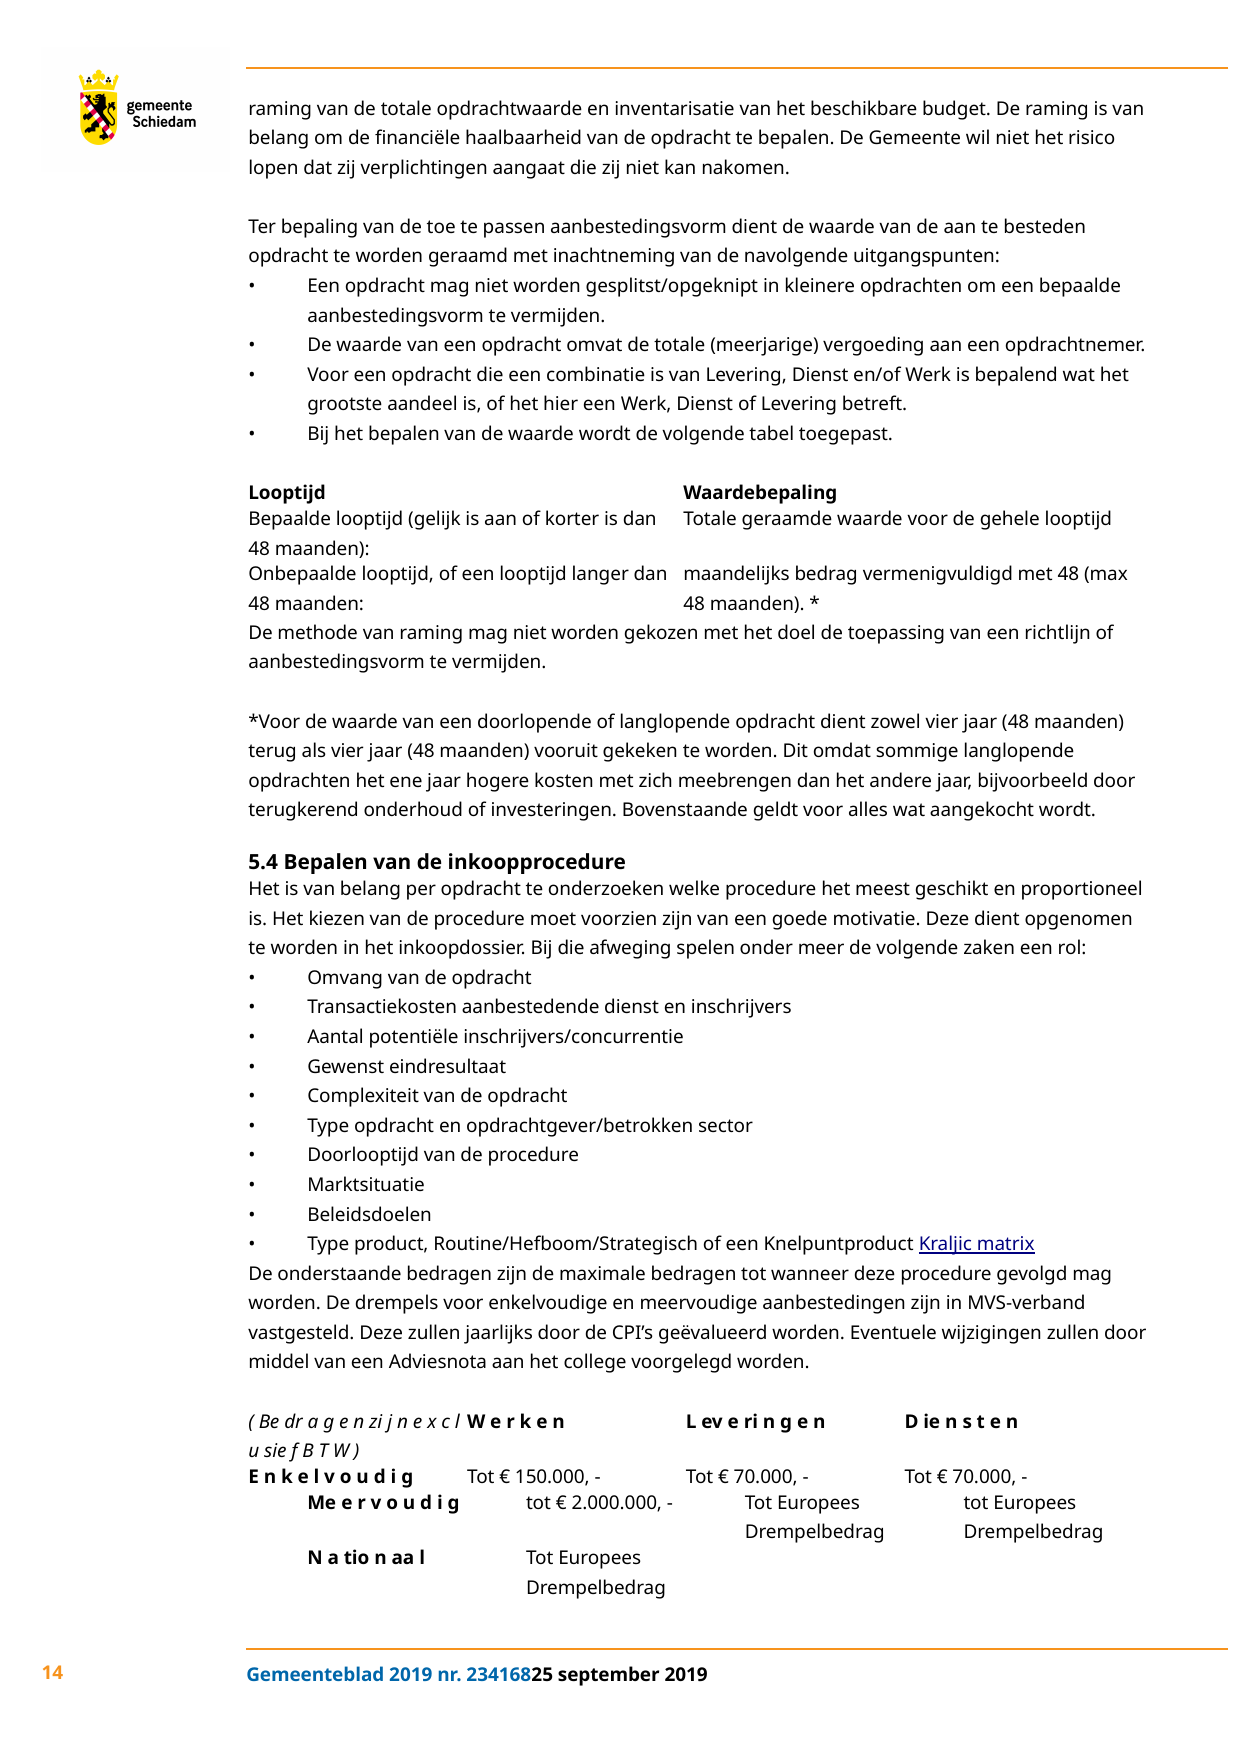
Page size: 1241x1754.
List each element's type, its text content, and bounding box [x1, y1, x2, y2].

list Omvang van de opdracht [248, 964, 1152, 990]
list Gewenst eindresultaat [248, 1053, 1152, 1079]
table_cell Tot Europees Drempelbedrag [686, 1489, 904, 1544]
table_cell [904, 1544, 1152, 1600]
text De methode van raming mag niet worden gekozen met het doel de toepassing van een richtlijn of aanbestedingsvorm te vermijden. [248, 619, 1152, 674]
list Bij het bepalen van de waarde wordt de volgende tabel toegepast. [248, 420, 1152, 446]
text *Voor de waarde van een doorlopende of langlopende opdracht dient zowel vier jaar (48 maanden) terug als vier jaar (48 maanden) vooruit gekeken te worden. Dit omdat sommige langlopende opdrachten het ene jaar hogere kosten met zich meebrengen dan het andere jaar, bijvoorbeeld door terugkerend onderhoud of investeringen. Bovenstaande geldt voor alles wat aangekocht wordt. [248, 708, 1152, 822]
text raming van de totale opdrachtwaarde en inventarisatie van het beschikbare budget. De raming is van belang om de financiële haalbaarheid van de opdracht te bepalen. De Gemeente wil niet het risico lopen dat zij verplichtingen aangaat die zij niet kan nakomen. [248, 95, 1152, 180]
table_cell Tot € 70.000, - [904, 1463, 1152, 1489]
picture [41, 47, 231, 172]
list Een opdracht mag niet worden gesplitst/opgeknipt in kleinere opdrachten om een bepaalde aanbestedingsvorm te vermijden. [248, 272, 1152, 328]
list Transactiekosten aanbestedende dienst en inschrijvers [248, 994, 1152, 1019]
list Marktsituatie [248, 1171, 1152, 1197]
text De onderstaande bedragen zijn de maximale bedragen tot wanneer deze procedure gevolgd mag worden. De drempels voor enkelvoudige en meervoudige aanbestedingen zijn in MVS-verband vastgesteld. Deze zullen jaarlijks door de CPI’s geëvalueerd worden. Eventuele wijzigingen zullen door middel van een Adviesnota aan het college voorgelegd worden. [248, 1260, 1152, 1374]
table_header L ev e ri n g e n [686, 1408, 904, 1463]
table_header Looptijd [248, 480, 683, 505]
list Beleidsdoelen [248, 1201, 1152, 1227]
table_cell Onbepaalde looptijd, of een looptijd langer dan 48 maanden: [248, 561, 683, 616]
table_cell N a tio n aa l [248, 1544, 467, 1600]
list Aantal potentiële inschrijvers/concurrentie [248, 1023, 1152, 1049]
list Voor een opdracht die een combinatie is van Levering, Dienst en/of Werk is bepalend wat het grootste aandeel is, of het hier een Werk, Dienst of Levering betreft. [248, 361, 1152, 416]
list De waarde van een opdracht omvat de totale (meerjarige) vergoeding aan een opdrachtnemer. [248, 331, 1152, 357]
text Ter bepaling van de toe te passen aanbestedingsvorm dient de waarde van de aan te besteden opdracht te worden geraamd met inachtneming van de navolgende uitgangspunten: [248, 213, 1152, 268]
table_cell Tot € 70.000, - [686, 1463, 904, 1489]
list Type product, Routine/Hefboom/Strategisch of een Knelpuntproduct Kraljic matrix [248, 1230, 1152, 1256]
table_cell tot Europees Drempelbedrag [904, 1489, 1152, 1544]
table_header ( Be dr a g e n zi j n e x c l u sie f B T W ) [248, 1408, 467, 1463]
table_header W e r k e n [467, 1408, 686, 1463]
table_header Waardebepaling [683, 480, 1152, 505]
table_cell Tot Europees Drempelbedrag [467, 1544, 686, 1600]
text Het is van belang per opdracht te onderzoeken welke procedure het meest geschikt en proportioneel is. Het kiezen van de procedure moet voorzien zijn van een goede motivatie. Deze dient opgenomen te worden in het inkoopdossier. Bij die afweging spelen onder meer de volgende zaken een rol: [248, 875, 1152, 960]
list Complexiteit van de opdracht [248, 1082, 1152, 1108]
table_cell Me e r v o u d i g [248, 1489, 467, 1544]
list Doorlooptijd van de procedure [248, 1142, 1152, 1167]
table_cell maandelijks bedrag vermenigvuldigd met 48 (max 48 maanden). * [683, 561, 1152, 616]
table_cell tot € 2.000.000, - [467, 1489, 686, 1544]
text 5.4 Bepalen van de inkoopprocedure [248, 847, 1152, 875]
list Type opdracht en opdrachtgever/betrokken sector [248, 1112, 1152, 1138]
table_cell Totale geraamde waarde voor de gehele looptijd [683, 505, 1152, 561]
table_cell Tot € 150.000, - [467, 1463, 686, 1489]
table_cell [686, 1544, 904, 1600]
table_cell E n k e l v o u d i g [248, 1463, 467, 1489]
table_cell Bepaalde looptijd (gelijk is aan of korter is dan 48 maanden): [248, 505, 683, 561]
table_header D ie n s t e n [904, 1408, 1152, 1463]
